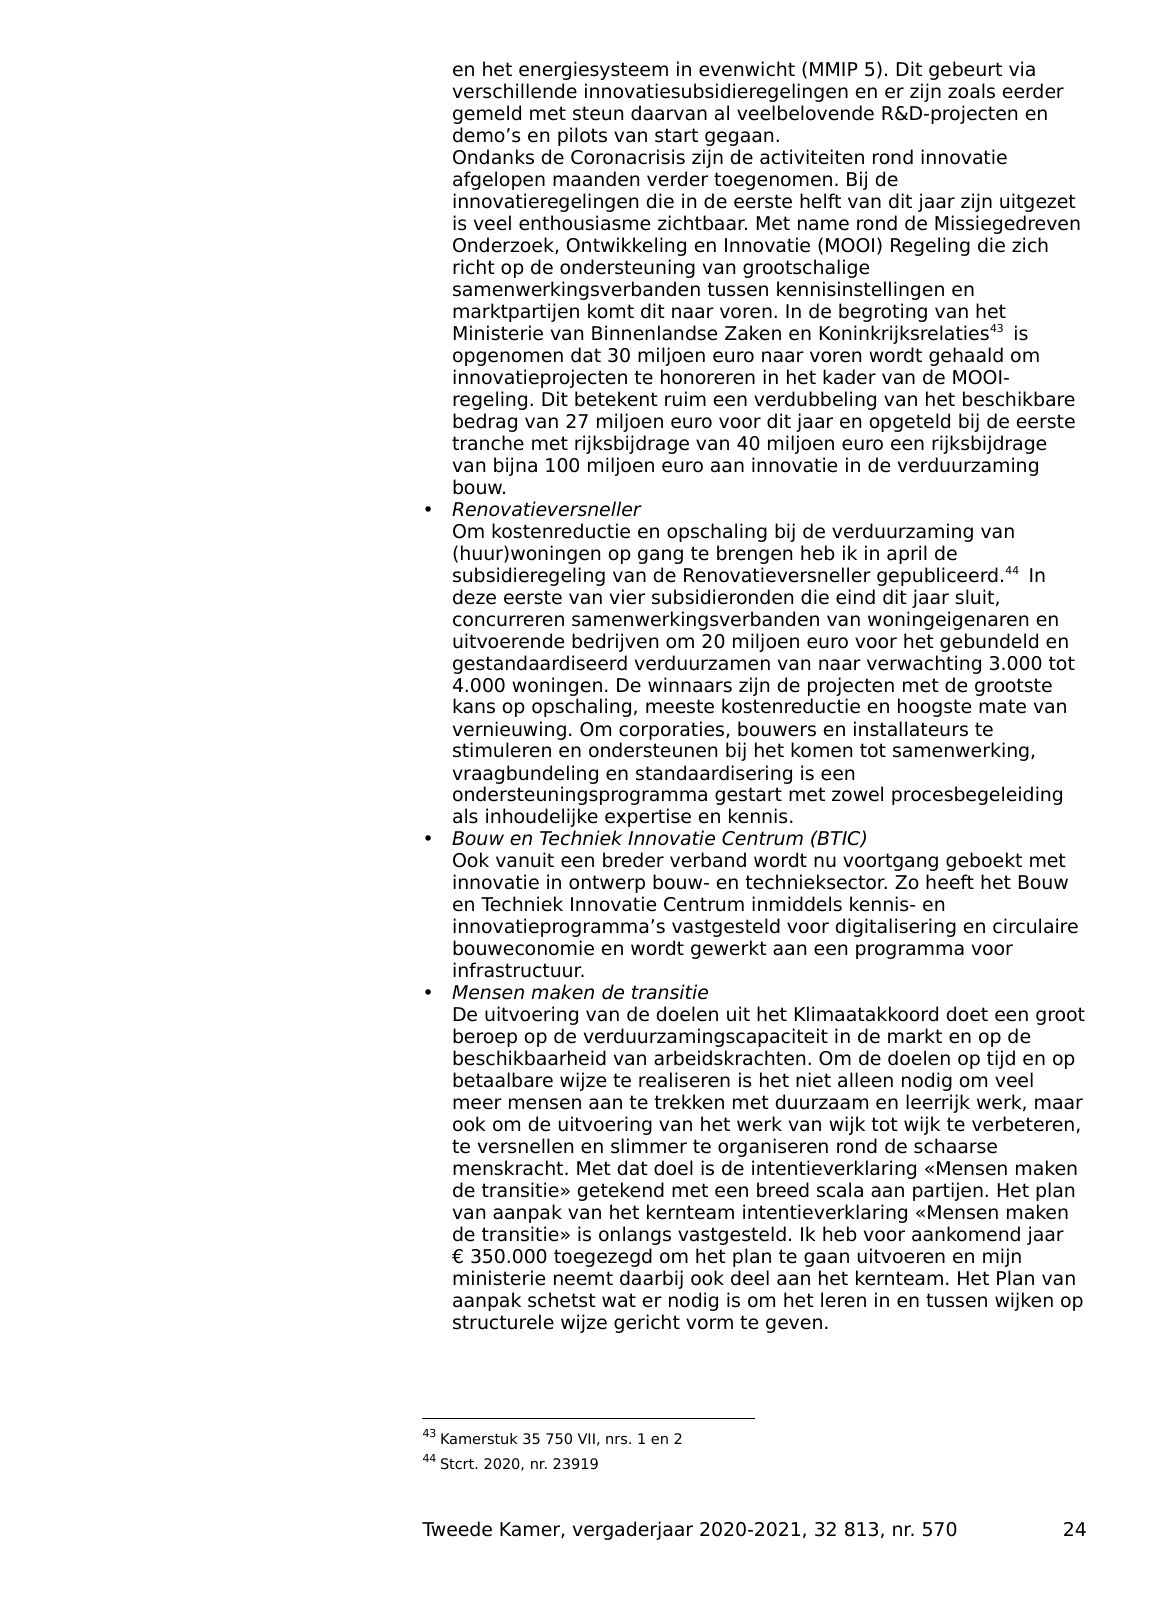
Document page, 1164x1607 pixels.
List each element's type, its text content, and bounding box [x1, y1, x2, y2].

text • Bouw en Techniek Innovatie Centrum (BTIC) [422, 828, 1087, 850]
text De uitvoering van de doelen uit het Klimaatakkoord doet een groot beroep op de verduurzamingscapaciteit in de markt en op de beschikbaarheid van arbeidskrachten. Om de doelen op tijd en op betaalbare wijze te realiseren is het niet alleen nodig om veel meer mensen aan te trekken met duurzaam en leerrijk werk, maar ook om de uitvoering van het werk van wijk tot wijk te verbeteren, te versnellen en slimmer te organiseren rond de schaarse menskracht. Met dat doel is de intentieverklaring «Mensen maken de transitie» getekend met een breed scala aan partijen. Het plan van aanpak van het kernteam intentieverklaring «Mensen maken de transitie» is onlangs vastgesteld. Ik heb voor aankomend jaar € 350.000 toegezegd om het plan te gaan uitvoeren en mijn ministerie neemt daarbij ook deel aan het kernteam. Het Plan van aanpak schetst wat er nodig is om het leren in en tussen wijken op structurele wijze gericht vorm te geven. [452, 1004, 1087, 1334]
text Kamerstuk 35 750 VII, nrs. 1 en 2 [422, 1427, 1087, 1449]
text • Renovatieversneller [422, 499, 1087, 521]
text Ook vanuit een breder verband wordt nu voortgang geboekt met innovatie in ontwerp bouw- en technieksector. Zo heeft het Bouw en Techniek Innovatie Centrum inmiddels kennis- en innovatieprogramma’s vastgesteld voor digitalisering en circulaire bouweconomie en wordt gewerkt aan een programma voor infrastructuur. [452, 850, 1087, 982]
text Stcrt. 2020, nr. 23919 [422, 1452, 1087, 1474]
text Ondanks de Coronacrisis zijn de activiteiten rond innovatie afgelopen maanden verder toegenomen. Bij de innovatieregelingen die in de eerste helft van dit jaar zijn uitgezet is veel enthousiasme zichtbaar. Met name rond de Missiegedreven Onderzoek, Ontwikkeling en Innovatie (MOOI) Regeling die zich richt op de ondersteuning van grootschalige samenwerkingsverbanden tussen kennisinstellingen en marktpartijen komt dit naar voren. In de begroting van het Ministerie van Binnenlandse Zaken en Koninkrijksrelaties is opgenomen dat 30 miljoen euro naar voren wordt gehaald om innovatieprojecten te honoreren in het kader van de MOOI-regeling. Dit betekent ruim een verdubbeling van het beschikbare bedrag van 27 miljoen euro voor dit jaar en opgeteld bij de eerste tranche met rijksbijdrage van 40 miljoen euro een rijksbijdrage van bijna 100 miljoen euro aan innovatie in de verduurzaming bouw. [452, 147, 1087, 499]
text en het energiesysteem in evenwicht (MMIP 5). Dit gebeurt via verschillende innovatiesubsidieregelingen en er zijn zoals eerder gemeld met steun daarvan al veelbelovende R&D-projecten en demo’s en pilots van start gegaan. [452, 59, 1087, 147]
text • Mensen maken de transitie [422, 982, 1087, 1004]
text Om kostenreductie en opschaling bij de verduurzaming van (huur)woningen op gang te brengen heb ik in april de subsidieregeling van de Renovatieversneller gepubliceerd. In deze eerste van vier subsidieronden die eind dit jaar sluit, concurreren samenwerkingsverbanden van woningeigenaren en uitvoerende bedrijven om 20 miljoen euro voor het gebundeld en gestandaardiseerd verduurzamen van naar verwachting 3.000 tot 4.000 woningen. De winnaars zijn de projecten met de grootste kans op opschaling, meeste kostenreductie en hoogste mate van vernieuwing. Om corporaties, bouwers en installateurs te stimuleren en ondersteunen bij het komen tot samenwerking, vraagbundeling en standaardisering is een ondersteuningsprogramma gestart met zowel procesbegeleiding als inhoudelijke expertise en kennis. [452, 521, 1087, 828]
